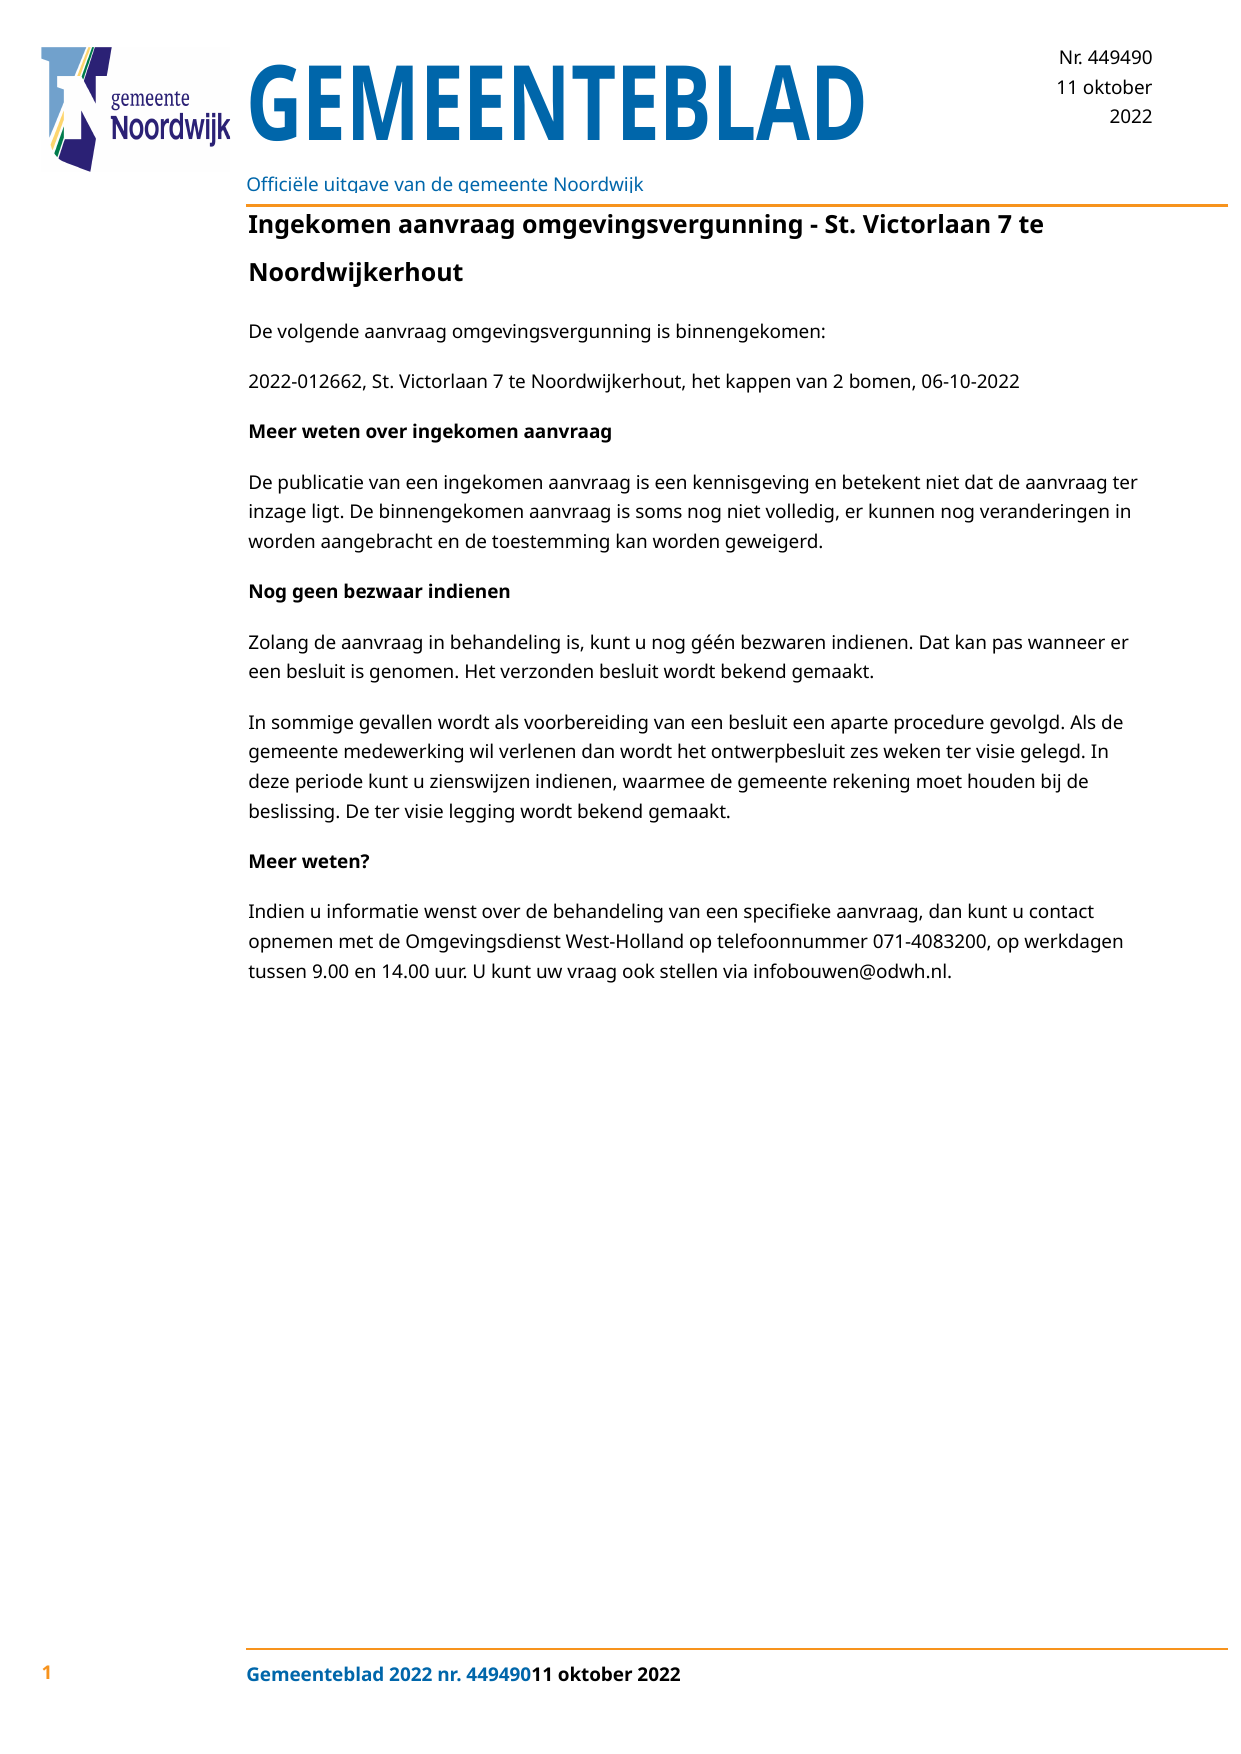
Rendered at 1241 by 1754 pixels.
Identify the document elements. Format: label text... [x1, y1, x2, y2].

text De volgende aanvraag omgevingsvergunning is binnengekomen: [248, 318, 1152, 344]
text Nog geen bezwaar indienen [248, 579, 1152, 604]
text Meer weten over ingekomen aanvraag [248, 419, 1152, 444]
text 2022-012662, St. Victorlaan 7 te Noordwijkerhout, het kappen van 2 bomen, 06-10-2022 [248, 368, 1152, 394]
text Ingekomen aanvraag omgevingsvergunning - St. Victorlaan 7 te Noordwijkerhout [248, 207, 1152, 288]
text Indien u informatie wenst over de behandeling van een specifieke aanvraag, dan kunt u contact opnemen met de Omgevingsdienst West-Holland op telefoonnummer 071-4083200, op werkdagen tussen 9.00 en 14.00 uur. U kunt uw vraag ook stellen via infobouwen@odwh.nl. [248, 899, 1152, 984]
text Meer weten? [248, 848, 1152, 874]
text De publicatie van een ingekomen aanvraag is een kennisgeving en betekent niet dat de aanvraag ter inzage ligt. De binnengekomen aanvraag is soms nog niet volledig, er kunnen nog veranderingen in worden aangebracht en de toestemming kan worden geweigerd. [248, 469, 1152, 554]
text In sommige gevallen wordt als voorbereiding van een besluit een aparte procedure gevolgd. Als de gemeente medewerking wil verlenen dan wordt het ontwerpbesluit zes weken ter visie gelegd. In deze periode kunt u zienswijzen indienen, waarmee de gemeente rekening moet houden bij de beslissing. De ter visie legging wordt bekend gemaakt. [248, 709, 1152, 824]
picture [41, 47, 231, 172]
text Zolang de aanvraag in behandeling is, kunt u nog géén bezwaren indienen. Dat kan pas wanneer er een besluit is genomen. Het verzonden besluit wordt bekend gemaakt. [248, 629, 1152, 684]
